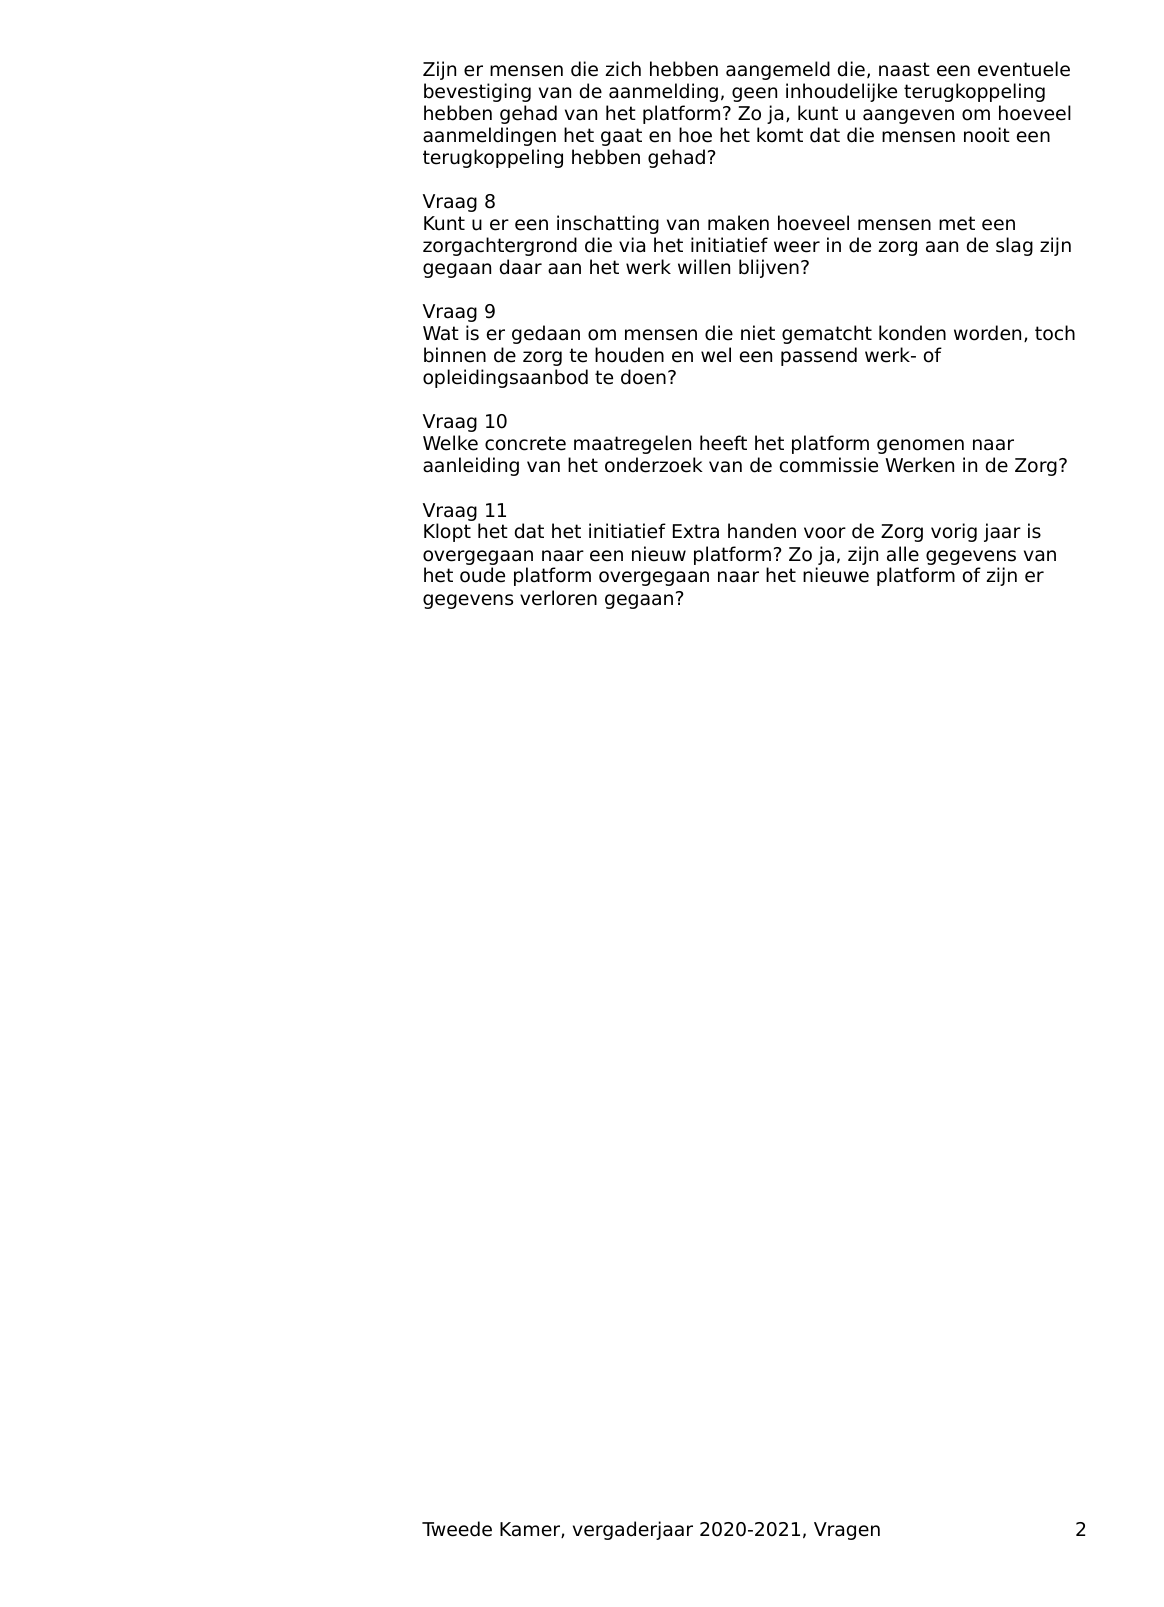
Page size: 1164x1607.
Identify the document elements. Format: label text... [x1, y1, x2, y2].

text Wat is er gedaan om mensen die niet gematcht konden worden, toch binnen de zorg te houden en wel een passend werk- of opleidingsaanbod te doen? [422, 323, 1087, 389]
text Zijn er mensen die zich hebben aangemeld die, naast een eventuele bevestiging van de aanmelding, geen inhoudelijke terugkoppeling hebben gehad van het platform? Zo ja, kunt u aangeven om hoeveel aanmeldingen het gaat en hoe het komt dat die mensen nooit een terugkoppeling hebben gehad? [422, 59, 1087, 169]
text Vraag 11 [422, 499, 1087, 521]
text Klopt het dat het initiatief Extra handen voor de Zorg vorig jaar is overgegaan naar een nieuw platform? Zo ja, zijn alle gegevens van het oude platform overgegaan naar het nieuwe platform of zijn er gegevens verloren gegaan? [422, 521, 1087, 609]
text Vraag 10 [422, 411, 1087, 433]
text Vraag 9 [422, 301, 1087, 323]
text Welke concrete maatregelen heeft het platform genomen naar aanleiding van het onderzoek van de commissie Werken in de Zorg? [422, 433, 1087, 477]
text Kunt u er een inschatting van maken hoeveel mensen met een zorgachtergrond die via het initiatief weer in de zorg aan de slag zijn gegaan daar aan het werk willen blijven? [422, 213, 1087, 279]
text Vraag 8 [422, 191, 1087, 213]
